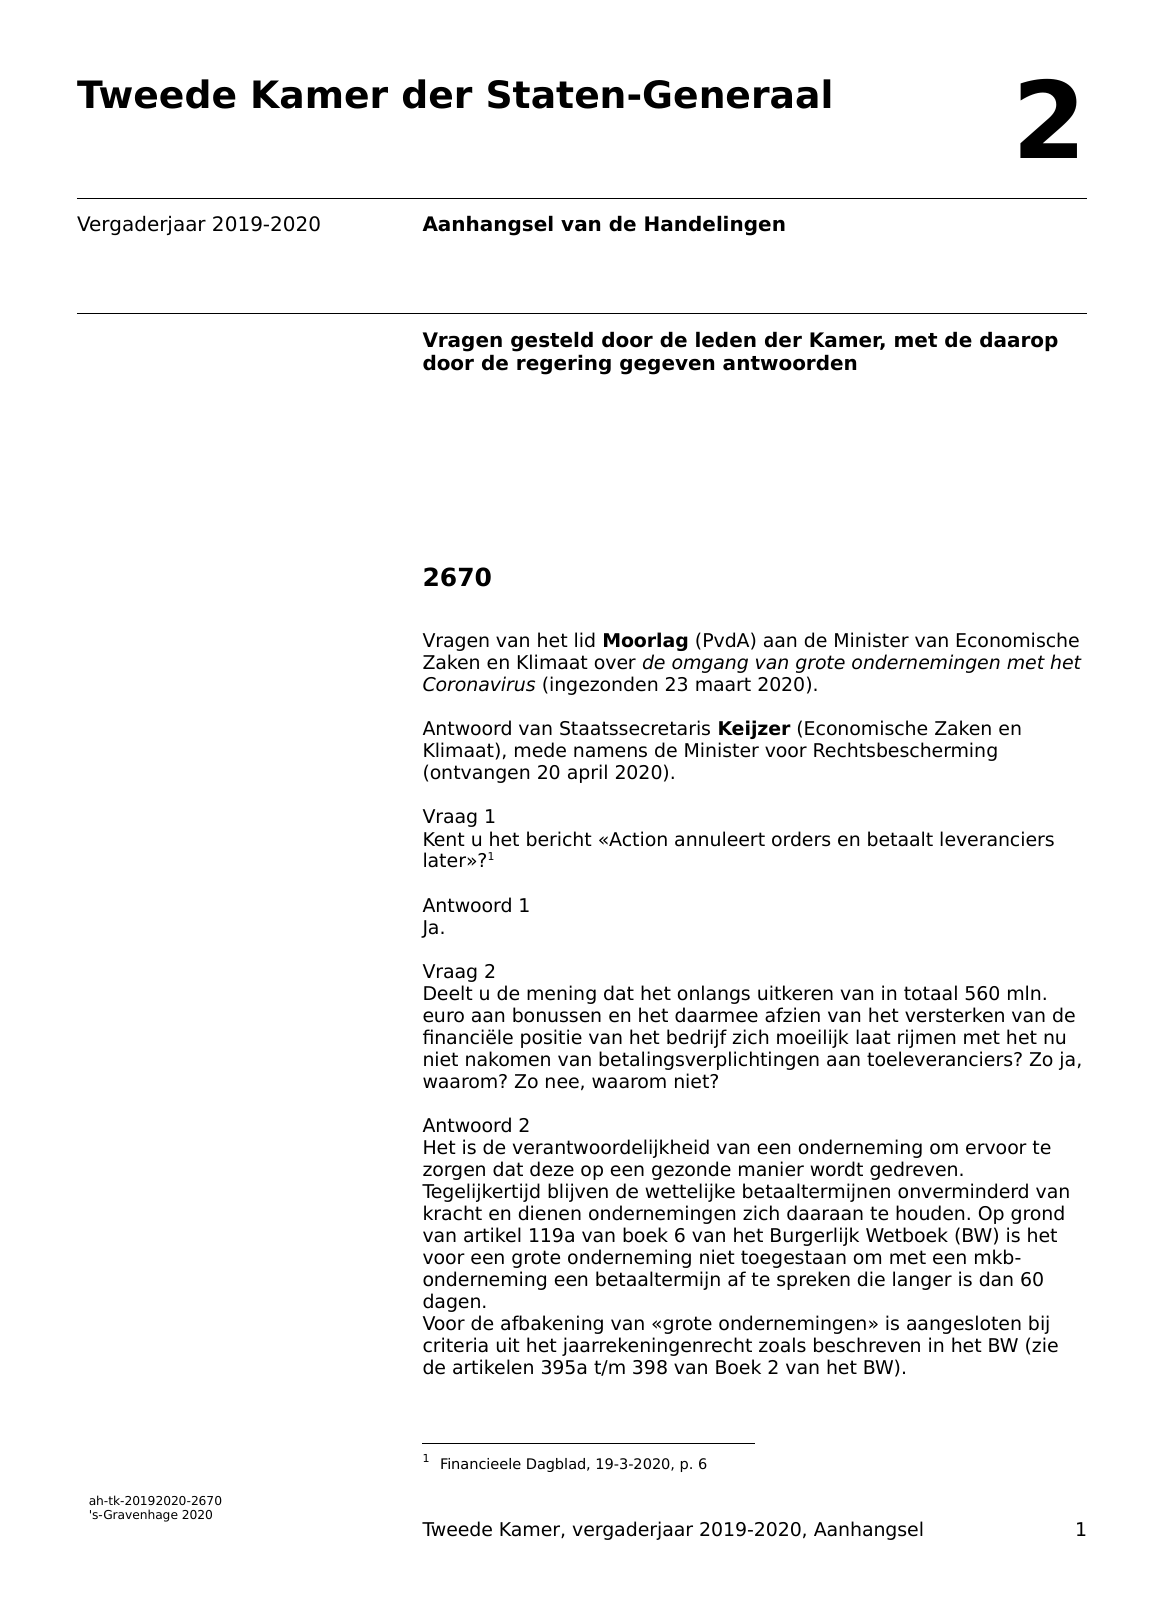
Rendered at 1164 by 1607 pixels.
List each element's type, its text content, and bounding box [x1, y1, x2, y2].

table_cell [77, 314, 422, 375]
text 2670 [422, 563, 1087, 592]
text 's-Gravenhage 2020 [88, 1508, 323, 1522]
text Deelt u de mening dat het onlangs uitkeren van in totaal 560 mln. euro aan bonussen en het daarmee afzien van het versterken van de financiële positie van het bedrijf zich moeilijk laat rijmen met het nu niet nakomen van betalingsverplichtingen aan toeleveranciers? Zo ja, waarom? Zo nee, waarom niet? [422, 983, 1087, 1093]
text Kent u het bericht «Action annuleert orders en betaalt leveranciers later»? [422, 828, 1087, 872]
text Vraag 1 [422, 806, 1087, 828]
text Vragen van het lid Moorlag (PvdA) aan de Minister van Economische Zaken en Klimaat over de omgang van grote ondernemingen met het Coronavirus (ingezonden 23 maart 2020). [422, 630, 1087, 696]
table_cell Vergaderjaar 2019-2020 [77, 199, 422, 313]
text Antwoord 1 [422, 894, 1087, 917]
table_header 2 [886, 59, 1087, 198]
table_header Tweede Kamer der Staten-Generaal [77, 59, 886, 198]
text Financieele Dagblad, 19-3-2020, p. 6 [422, 1452, 1087, 1474]
text Antwoord 2 [422, 1115, 1087, 1137]
text Het is de verantwoordelijkheid van een onderneming om ervoor te zorgen dat deze op een gezonde manier wordt gedreven. Tegelijkertijd blijven de wettelijke betaaltermijnen onverminderd van kracht en dienen ondernemingen zich daaraan te houden. Op grond van artikel 119a van boek 6 van het Burgerlijk Wetboek (BW) is het voor een grote onderneming niet toegestaan om met een mkb-onderneming een betaaltermijn af te spreken die langer is dan 60 dagen. [422, 1137, 1087, 1313]
text Voor de afbakening van «grote ondernemingen» is aangesloten bij criteria uit het jaarrekeningenrecht zoals beschreven in het BW (zie de artikelen 395a t/m 398 van Boek 2 van het BW). [422, 1313, 1087, 1378]
text Ja. [422, 917, 1087, 938]
text ah-tk-20192020-2670 [88, 1494, 323, 1508]
table_cell Aanhangsel van de Handelingen [422, 199, 1087, 313]
table_cell Vragen gesteld door de leden der Kamer, met de daarop door de regering gegeven antwoorden [422, 314, 1087, 375]
text Vraag 2 [422, 961, 1087, 983]
text Antwoord van Staatssecretaris Keijzer (Economische Zaken en Klimaat), mede namens de Minister voor Rechtsbescherming (ontvangen 20 april 2020). [422, 718, 1087, 784]
